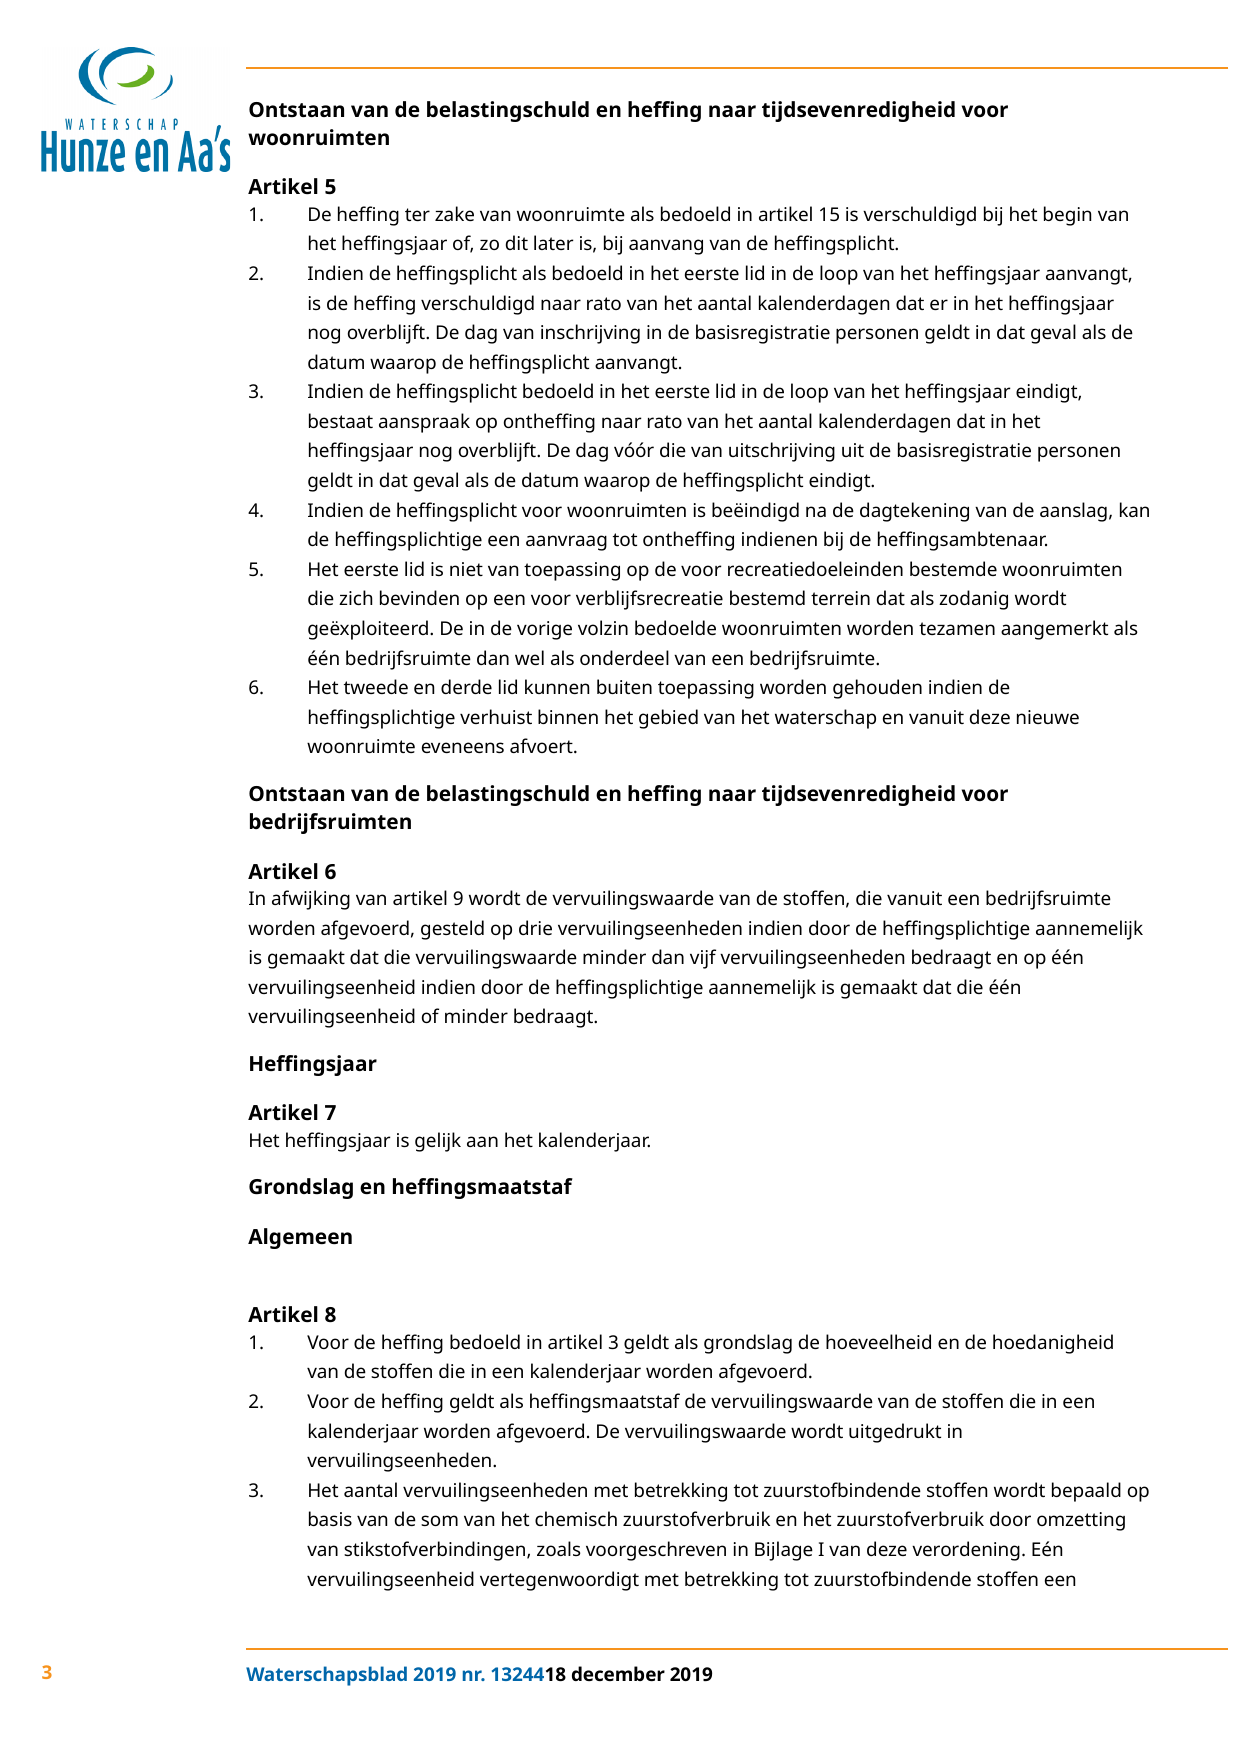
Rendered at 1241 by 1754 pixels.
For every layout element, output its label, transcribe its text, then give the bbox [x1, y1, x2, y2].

text Het heffingsjaar is gelijk aan het kalenderjaar. [248, 1127, 1152, 1153]
text Ontstaan van de belastingschuld en heffing naar tijdsevenredigheid voor woonruimten [248, 95, 1152, 152]
list Het aantal vervuilingseenheden met betrekking tot zuurstofbindende stoffen wordt bepaald op basis van de som van het chemisch zuurstofverbruik en het zuurstofverbruik door omzetting van stikstofverbindingen, zoals voorgeschreven in Bijlage I van deze verordening. Eén vervuilingseenheid vertegenwoordigt met betrekking tot zuurstofbindende stoffen een [248, 1477, 1152, 1591]
text Grondslag en heffingsmaatstaf [248, 1172, 1152, 1201]
list Het tweede en derde lid kunnen buiten toepassing worden gehouden indien de heffingsplichtige verhuist binnen het gebied van het waterschap en vanuit deze nieuwe woonruimte eveneens afvoert. [248, 674, 1152, 759]
text Ontstaan van de belastingschuld en heffing naar tijdsevenredigheid voor bedrijfsruimten [248, 779, 1152, 836]
picture [41, 47, 231, 172]
list Voor de heffing bedoeld in artikel 3 geldt als grondslag de hoeveelheid en de hoedanigheid van de stoffen die in een kalenderjaar worden afgevoerd. [248, 1329, 1152, 1384]
picture [226, 145, 231, 156]
picture [47, 154, 51, 172]
picture [183, 163, 191, 172]
text Algemeen [248, 1222, 1152, 1250]
list Indien de heffingsplicht voor woonruimten is beëindigd na de dagtekening van de aanslag, kan de heffingsplichtige een aanvraag tot ontheffing indienen bij de heffingsambtenaar. [248, 497, 1152, 552]
text Artikel 8 [248, 1301, 1152, 1329]
text In afwijking van artikel 9 wordt de vervuilingswaarde van de stoffen, die vanuit een bedrijfsruimte worden afgevoerd, gesteld op drie vervuilingseenheden indien door de heffingsplichtige aannemelijk is gemaakt dat die vervuilingswaarde minder dan vijf vervuilingseenheden bedraagt en op één vervuilingseenheid indien door de heffingsplichtige aannemelijk is gemaakt dat die één vervuilingseenheid of minder bedraagt. [248, 885, 1152, 1029]
text Artikel 7 [248, 1098, 1152, 1127]
list Het eerste lid is niet van toepassing op de voor recreatiedoeleinden bestemde woonruimten die zich bevinden op een voor verblijfsrecreatie bestemd terrein dat als zodanig wordt geëxploiteerd. De in de vorige volzin bedoelde woonruimten worden tezamen aangemerkt als één bedrijfsruimte dan wel als onderdeel van een bedrijfsruimte. [248, 556, 1152, 670]
list Indien de heffingsplicht bedoeld in het eerste lid in de loop van het heffingsjaar eindigt, bestaat aanspraak op ontheffing naar rato van het aantal kalenderdagen dat in het heffingsjaar nog overblijft. De dag vóór die van uitschrijving uit de basisregistratie personen geldt in dat geval als de datum waarop de heffingsplicht eindigt. [248, 378, 1152, 493]
list De heffing ter zake van woonruimte als bedoeld in artikel 15 is verschuldigd bij het begin van het heffingsjaar of, zo dit later is, bij aanvang van de heffingsplicht. [248, 201, 1152, 256]
text Artikel 6 [248, 857, 1152, 885]
text Heffingsjaar [248, 1049, 1152, 1078]
list Voor de heffing geldt als heffingsmaatstaf de vervuilingswaarde van de stoffen die in een kalenderjaar worden afgevoerd. De vervuilingswaarde wordt uitgedrukt in vervuilingseenheden. [248, 1388, 1152, 1473]
text Artikel 5 [248, 172, 1152, 201]
list Indien de heffingsplicht als bedoeld in het eerste lid in de loop van het heffingsjaar aanvangt, is de heffing verschuldigd naar rato van het aantal kalenderdagen dat er in het heffingsjaar nog overblijft. De dag van inschrijving in de basisregistratie personen geldt in dat geval als de datum waarop de heffingsplicht aanvangt. [248, 260, 1152, 374]
